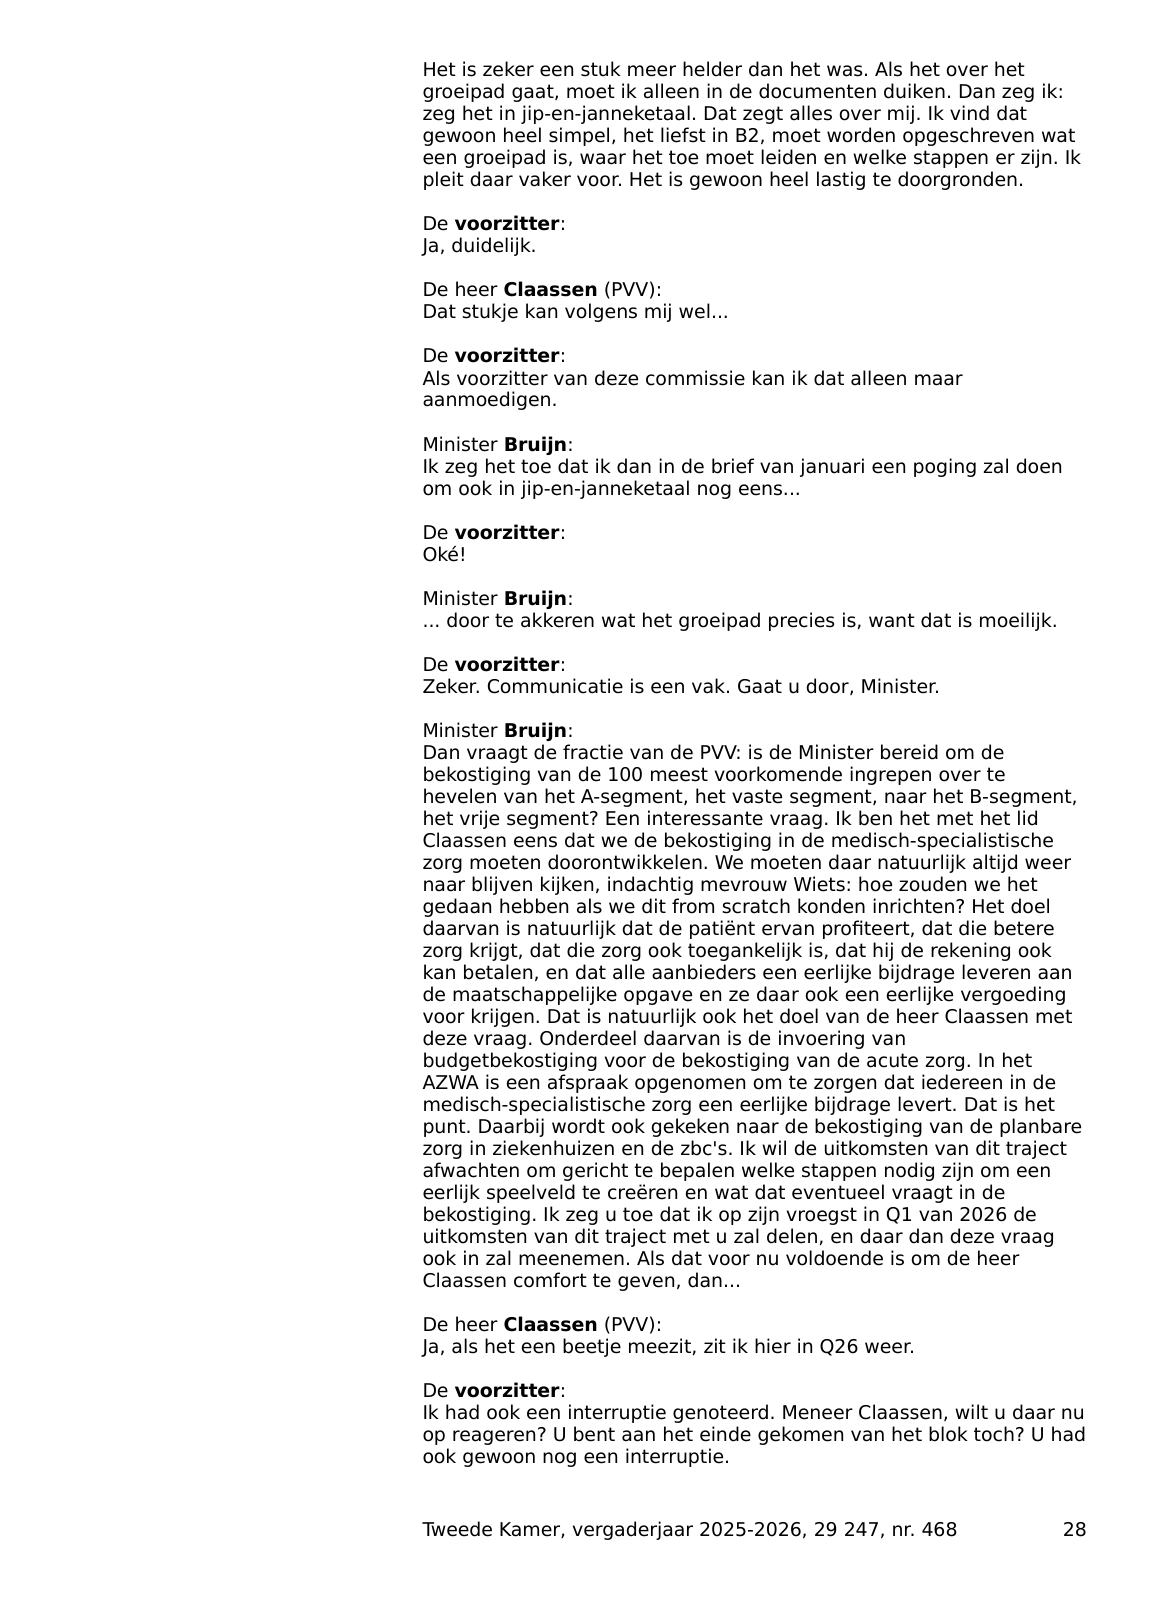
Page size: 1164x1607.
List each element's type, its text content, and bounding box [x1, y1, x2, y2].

text Ik had ook een interruptie genoteerd. Meneer Claassen, wilt u daar nu op reageren? U bent aan het einde gekomen van het blok toch? U had ook gewoon nog een interruptie. [422, 1402, 1087, 1468]
text Als voorzitter van deze commissie kan ik dat alleen maar aanmoedigen. [422, 367, 1087, 411]
text De voorzitter: [422, 654, 1087, 676]
text Minister Bruijn: [422, 433, 1087, 456]
text De heer Claassen (PVV): [422, 279, 1087, 301]
text Minister Bruijn: [422, 588, 1087, 610]
text De voorzitter: [422, 213, 1087, 235]
text Het is zeker een stuk meer helder dan het was. Als het over het groeipad gaat, moet ik alleen in de documenten duiken. Dan zeg ik: zeg het in jip-en-janneketaal. Dat zegt alles over mij. Ik vind dat gewoon heel simpel, het liefst in B2, moet worden opgeschreven wat een groeipad is, waar het toe moet leiden en welke stappen er zijn. Ik pleit daar vaker voor. Het is gewoon heel lastig te doorgronden. [422, 59, 1087, 191]
text De heer Claassen (PVV): [422, 1314, 1087, 1336]
text Minister Bruijn: [422, 720, 1087, 742]
text Dat stukje kan volgens mij wel... [422, 301, 1087, 323]
text Dan vraagt de fractie van de PVV: is de Minister bereid om de bekostiging van de 100 meest voorkomende ingrepen over te hevelen van het A-segment, het vaste segment, naar het B-segment, het vrije segment? Een interessante vraag. Ik ben het met het lid Claassen eens dat we de bekostiging in de medisch-specialistische zorg moeten doorontwikkelen. We moeten daar natuurlijk altijd weer naar blijven kijken, indachtig mevrouw Wiets: hoe zouden we het gedaan hebben als we dit from scratch konden inrichten? Het doel daarvan is natuurlijk dat de patiënt ervan profiteert, dat die betere zorg krijgt, dat die zorg ook toegankelijk is, dat hij de rekening ook kan betalen, en dat alle aanbieders een eerlijke bijdrage leveren aan de maatschappelijke opgave en ze daar ook een eerlijke vergoeding voor krijgen. Dat is natuurlijk ook het doel van de heer Claassen met deze vraag. Onderdeel daarvan is de invoering van budgetbekostiging voor de bekostiging van de acute zorg. In het AZWA is een afspraak opgenomen om te zorgen dat iedereen in de medisch-specialistische zorg een eerlijke bijdrage levert. Dat is het punt. Daarbij wordt ook gekeken naar de bekostiging van de planbare zorg in ziekenhuizen en de zbc's. Ik wil de uitkomsten van dit traject afwachten om gericht te bepalen welke stappen nodig zijn om een eerlijk speelveld te creëren en wat dat eventueel vraagt in de bekostiging. Ik zeg u toe dat ik op zijn vroegst in Q1 van 2026 de uitkomsten van dit traject met u zal delen, en daar dan deze vraag ook in zal meenemen. Als dat voor nu voldoende is om de heer Claassen comfort te geven, dan... [422, 742, 1087, 1292]
text De voorzitter: [422, 1380, 1087, 1402]
text De voorzitter: [422, 345, 1087, 367]
text Zeker. Communicatie is een vak. Gaat u door, Minister. [422, 676, 1087, 698]
text De voorzitter: [422, 522, 1087, 544]
text Ja, als het een beetje meezit, zit ik hier in Q26 weer. [422, 1336, 1087, 1358]
text Oké! [422, 544, 1087, 566]
text Ik zeg het toe dat ik dan in de brief van januari een poging zal doen om ook in jip-en-janneketaal nog eens... [422, 456, 1087, 499]
text Ja, duidelijk. [422, 235, 1087, 257]
text ... door te akkeren wat het groeipad precies is, want dat is moeilijk. [422, 610, 1087, 632]
